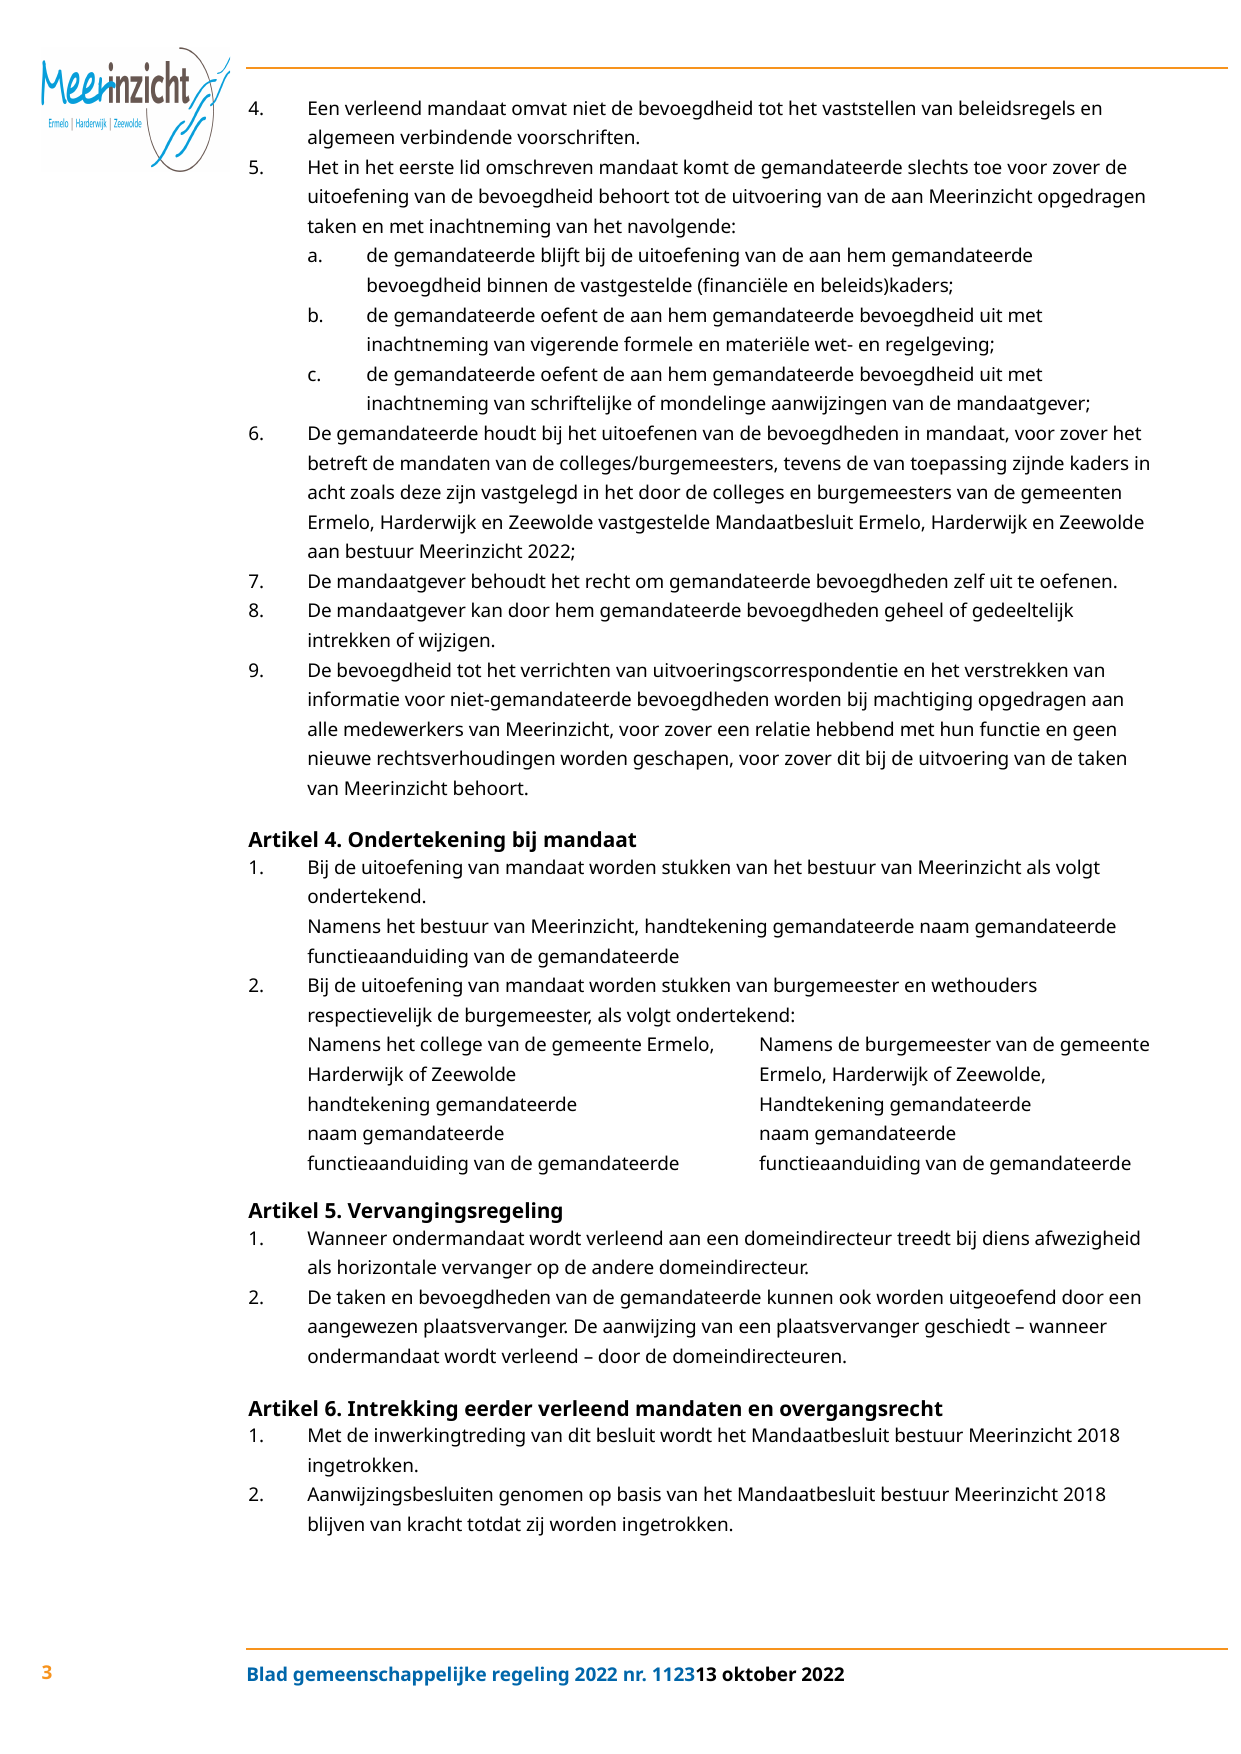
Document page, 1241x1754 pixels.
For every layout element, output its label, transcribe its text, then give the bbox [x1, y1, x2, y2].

list de gemandateerde blijft bij de uitoefening van de aan hem gemandateerde bevoegdheid binnen de vastgestelde (financiële en beleids)kaders; [307, 243, 1152, 298]
text Artikel 4. Ondertekening bij mandaat [248, 826, 1152, 854]
list Aanwijzingsbesluiten genomen op basis van het Mandaatbesluit bestuur Meerinzicht 2018 blijven van kracht totdat zij worden ingetrokken. [248, 1481, 1152, 1537]
picture [41, 47, 231, 172]
list De mandaatgever kan door hem gemandateerde bevoegdheden geheel of gedeeltelijk intrekken of wijzigen. [248, 598, 1152, 653]
list De mandaatgever behoudt het recht om gemandateerde bevoegdheden zelf uit te oefenen. [248, 568, 1152, 594]
list De gemandateerde houdt bij het uitoefenen van de bevoegdheden in mandaat, voor zover het betreft de mandaten van de colleges/burgemeesters, tevens de van toepassing zijnde kaders in acht zoals deze zijn vastgelegd in het door de colleges en burgemeesters van de gemeenten Ermelo, Harderwijk en Zeewolde vastgestelde Mandaatbesluit Ermelo, Harderwijk en Zeewolde aan bestuur Meerinzicht 2022; [248, 420, 1152, 564]
table_header Namens het college van de gemeente Ermelo, Harderwijk of Zeewolde handtekening gemandateerde naam gemandateerde functieaanduiding van de gemandateerde [307, 1032, 759, 1176]
text Artikel 5. Vervangingsregeling [248, 1197, 1152, 1225]
list Het in het eerste lid omschreven mandaat komt de gemandateerde slechts toe voor zover de uitoefening van de bevoegdheid behoort tot de uitvoering van de aan Meerinzicht opgedragen taken en met inachtneming van het navolgende: [248, 154, 1152, 239]
list Bij de uitoefening van mandaat worden stukken van burgemeester en wethouders respectievelijk de burgemeester, als volgt ondertekend: [248, 972, 1152, 1028]
list Met de inwerkingtreding van dit besluit wordt het Mandaatbesluit bestuur Meerinzicht 2018 ingetrokken. [248, 1422, 1152, 1477]
list Een verleend mandaat omvat niet de bevoegdheid tot het vaststellen van beleidsregels en algemeen verbindende voorschriften. [248, 95, 1152, 150]
text Artikel 6. Intrekking eerder verleend mandaten en overgangsrecht [248, 1394, 1152, 1422]
list de gemandateerde oefent de aan hem gemandateerde bevoegdheid uit met inachtneming van schriftelijke of mondelinge aanwijzingen van de mandaatgever; [307, 361, 1152, 416]
list Bij de uitoefening van mandaat worden stukken van het bestuur van Meerinzicht als volgt ondertekend. [248, 854, 1152, 909]
table_header Namens het bestuur van Meerinzicht, handtekening gemandateerde naam gemandateerde functieaanduiding van de gemandateerde [307, 913, 1211, 969]
list De bevoegdheid tot het verrichten van uitvoeringscorrespondentie en het verstrekken van informatie voor niet-gemandateerde bevoegdheden worden bij machtiging opgedragen aan alle medewerkers van Meerinzicht, voor zover een relatie hebbend met hun functie en geen nieuwe rechtsverhoudingen worden geschapen, voor zover dit bij de uitvoering van de taken van Meerinzicht behoort. [248, 657, 1152, 801]
list de gemandateerde oefent de aan hem gemandateerde bevoegdheid uit met inachtneming van vigerende formele en materiële wet- en regelgeving; [307, 302, 1152, 357]
list Wanneer ondermandaat wordt verleend aan een domeindirecteur treedt bij diens afwezigheid als horizontale vervanger op de andere domeindirecteur. [248, 1225, 1152, 1280]
table_header Namens de burgemeester van de gemeente Ermelo, Harderwijk of Zeewolde, Handtekening gemandateerde naam gemandateerde functieaanduiding van de gemandateerde [759, 1032, 1211, 1176]
list De taken en bevoegdheden van de gemandateerde kunnen ook worden uitgeoefend door een aangewezen plaatsvervanger. De aanwijzing van een plaatsvervanger geschiedt – wanneer ondermandaat wordt verleend – door de domeindirecteuren. [248, 1284, 1152, 1369]
